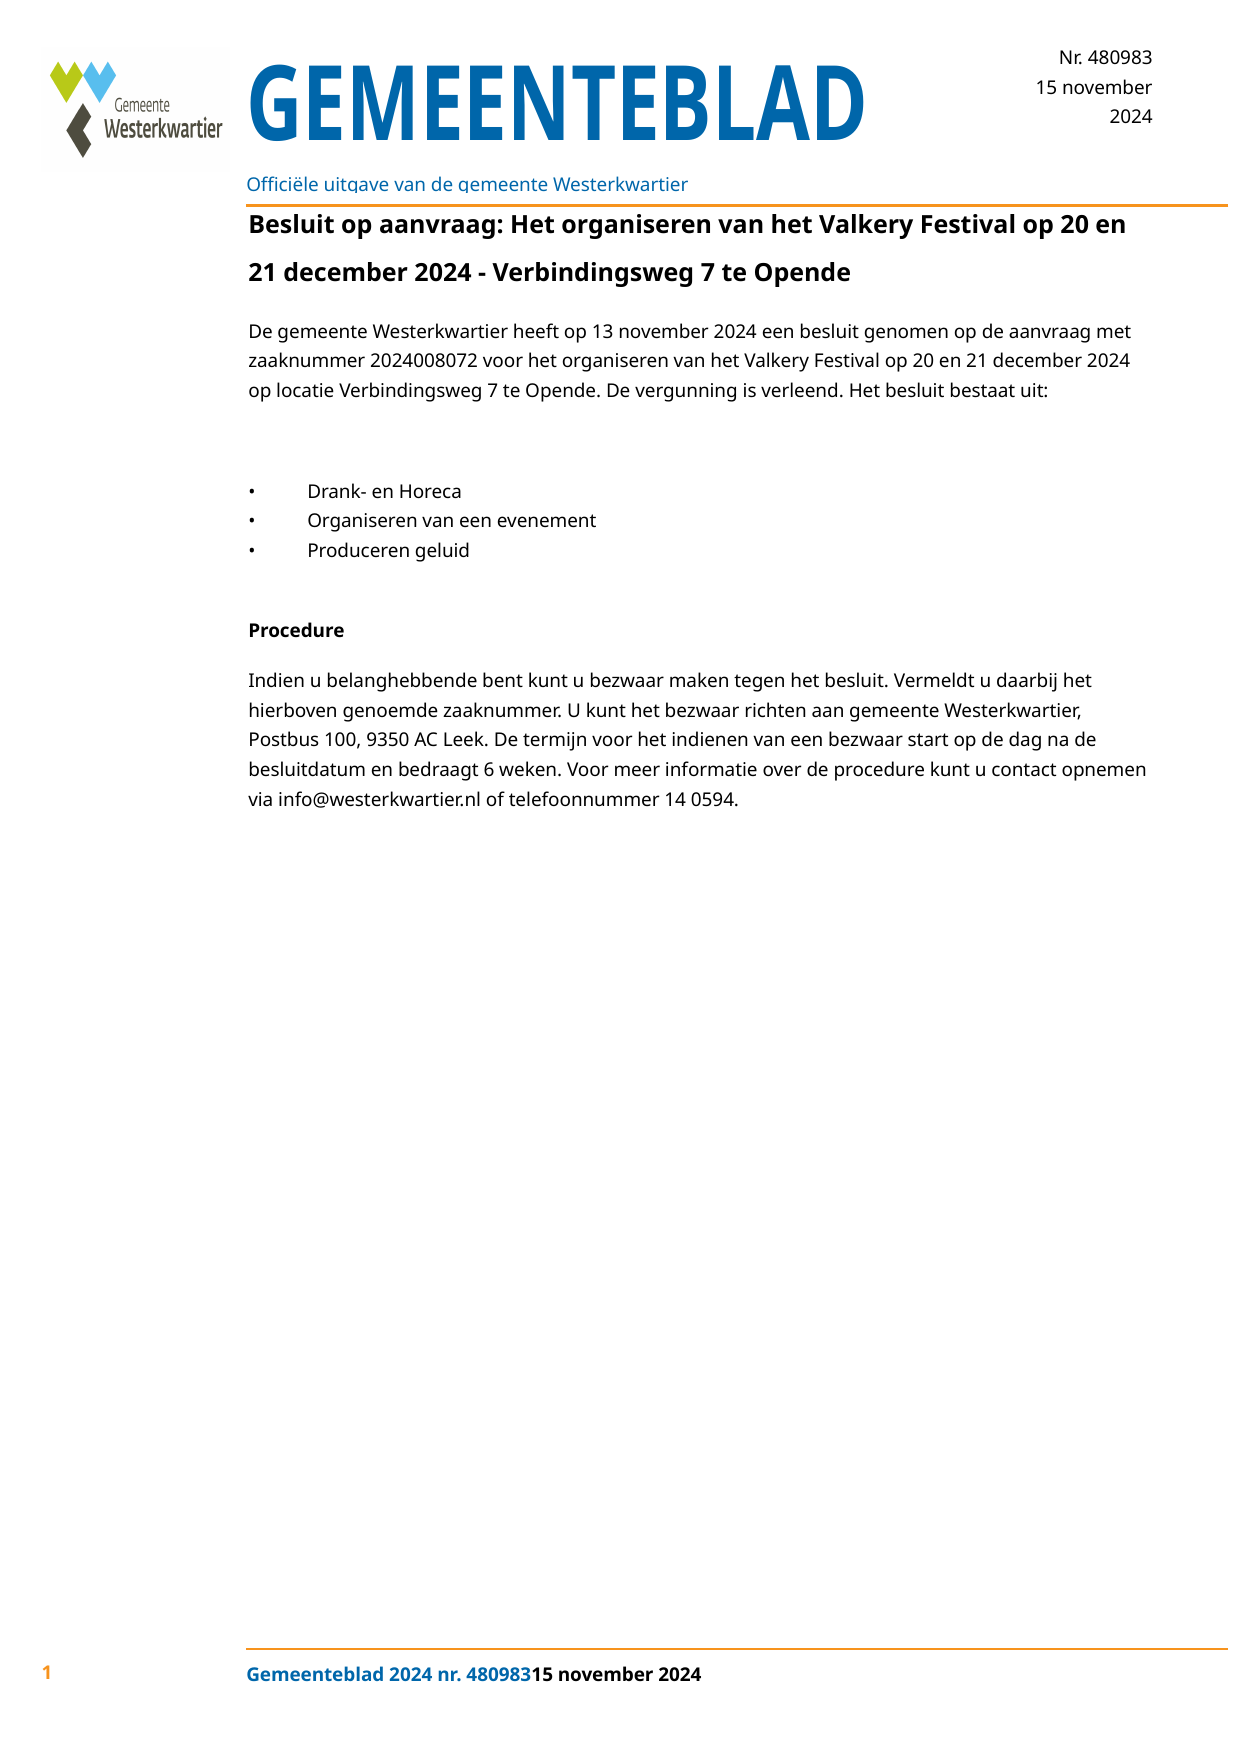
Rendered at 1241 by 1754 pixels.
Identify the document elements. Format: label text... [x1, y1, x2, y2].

text Indien u belanghebbende bent kunt u bezwaar maken tegen het besluit. Vermeldt u daarbij het hierboven genoemde zaaknummer. U kunt het bezwaar richten aan gemeente Westerkwartier, Postbus 100, 9350 AC Leek. De termijn voor het indienen van een bezwaar start op de dag na de besluitdatum en bedraagt 6 weken. Voor meer informatie over de procedure kunt u contact opnemen via info@westerkwartier.nl of telefoonnummer 14 0594. [248, 667, 1152, 812]
picture [41, 47, 231, 172]
list Produceren geluid [248, 537, 1152, 563]
text Besluit op aanvraag: Het organiseren van het Valkery Festival op 20 en 21 december 2024 - Verbindingsweg 7 te Opende [248, 207, 1152, 288]
text Procedure [248, 617, 1152, 643]
list Drank- en Horeca [248, 478, 1152, 504]
text De gemeente Westerkwartier heeft op 13 november 2024 een besluit genomen op de aanvraag met zaaknummer 2024008072 voor het organiseren van het Valkery Festival op 20 en 21 december 2024 op locatie Verbindingsweg 7 te Opende. De vergunning is verleend. Het besluit bestaat uit: [248, 318, 1152, 403]
list Organiseren van een evenement [248, 507, 1152, 533]
